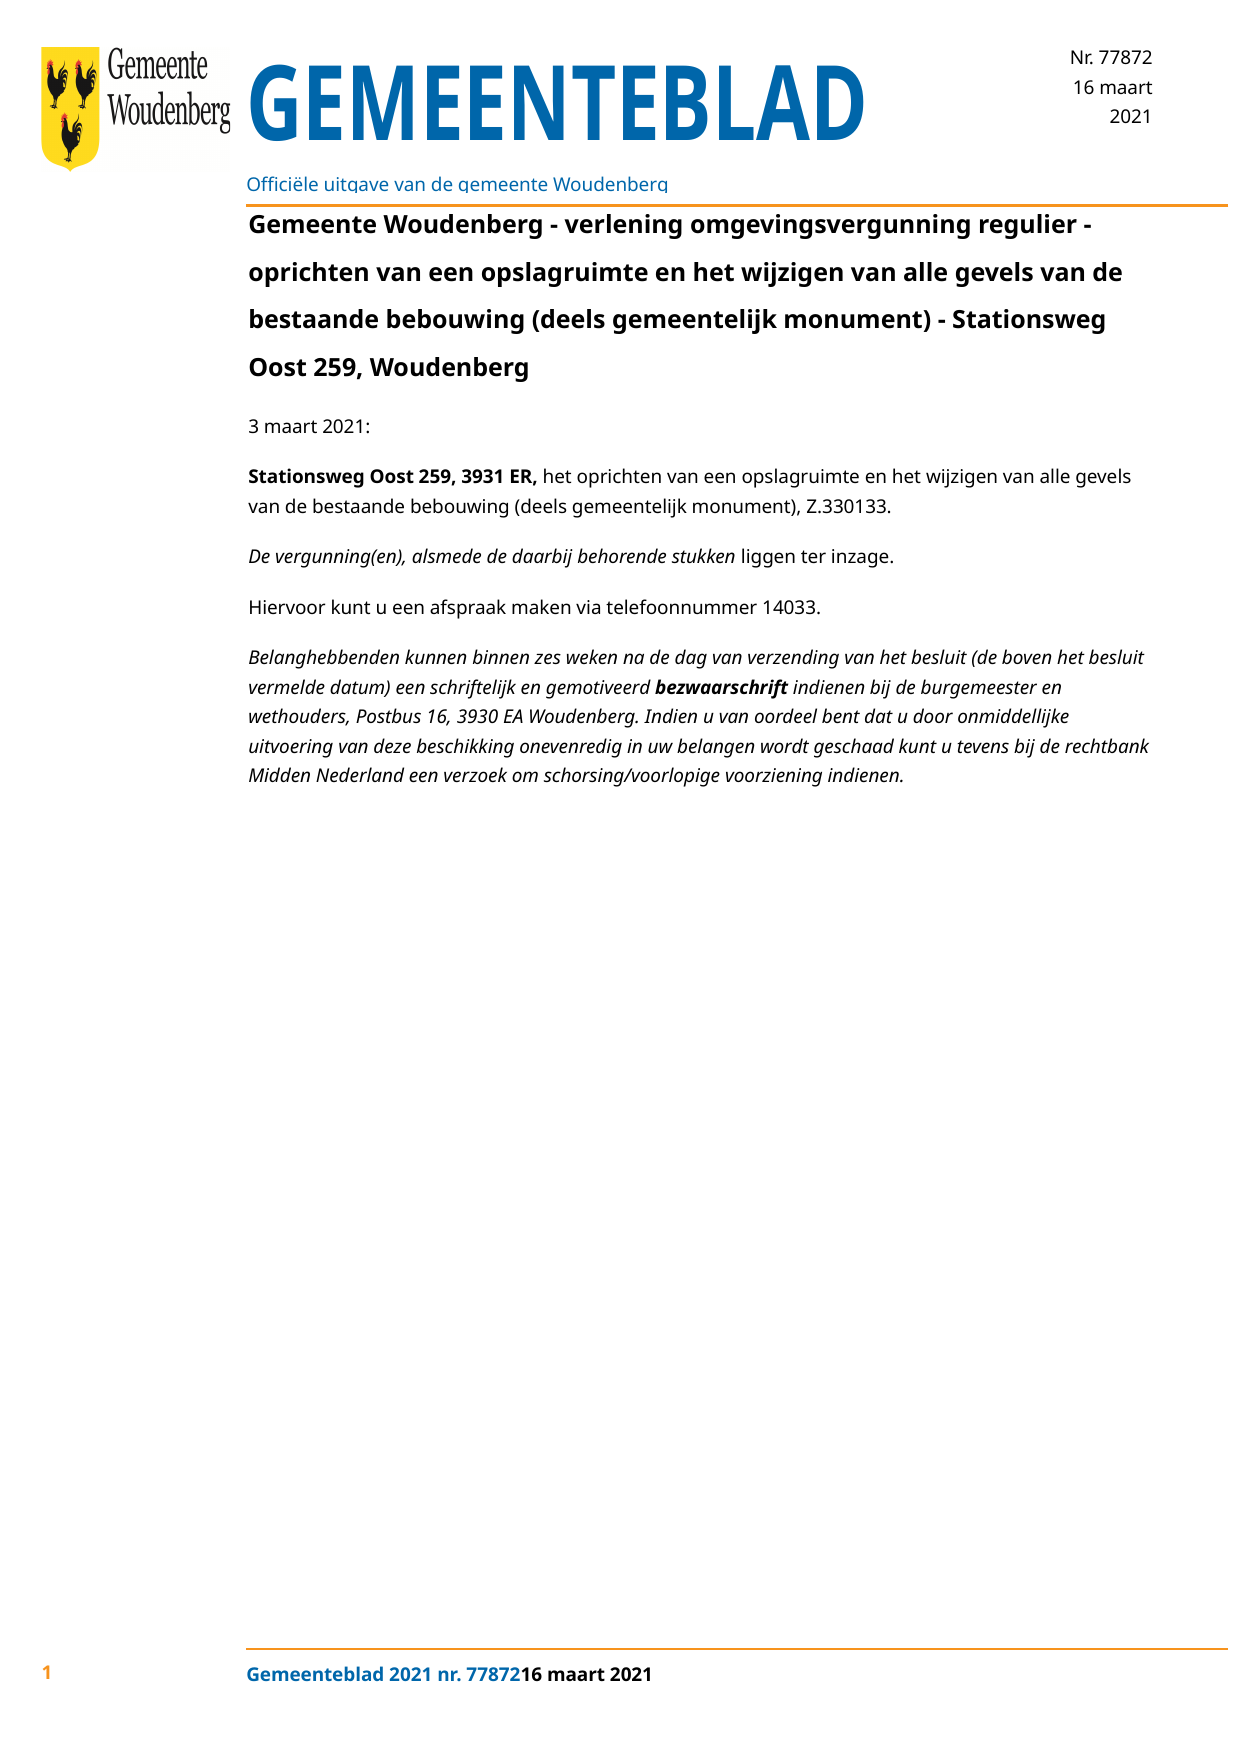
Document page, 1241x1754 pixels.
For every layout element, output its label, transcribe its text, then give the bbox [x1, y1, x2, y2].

text Hiervoor kunt u een afspraak maken via telefoonnummer 14033. [248, 594, 1152, 620]
text De vergunning(en), alsmede de daarbij behorende stukken liggen ter inzage. [248, 543, 1152, 569]
text Belanghebbenden kunnen binnen zes weken na de dag van verzending van het besluit (de boven het besluit vermelde datum) een schriftelijk en gemotiveerd bezwaarschrift indienen bij de burgemeester en wethouders, Postbus 16, 3930 EA Woudenberg. Indien u van oordeel bent dat u door onmiddellijke uitvoering van deze beschikking onevenredig in uw belangen wordt geschaad kunt u tevens bij de rechtbank Midden Nederland een verzoek om schorsing/voorlopige voorziening indienen. [248, 644, 1152, 788]
text Gemeente Woudenberg - verlening omgevingsvergunning regulier - oprichten van een opslagruimte en het wijzigen van alle gevels van de bestaande bebouwing (deels gemeentelijk monument) - Stationsweg Oost 259, Woudenberg [248, 207, 1152, 384]
text Stationsweg Oost 259, 3931 ER, het oprichten van een opslagruimte en het wijzigen van alle gevels van de bestaande bebouwing (deels gemeentelijk monument), Z.330133. [248, 463, 1152, 519]
text 3 maart 2021: [248, 413, 1152, 439]
picture [41, 47, 231, 172]
